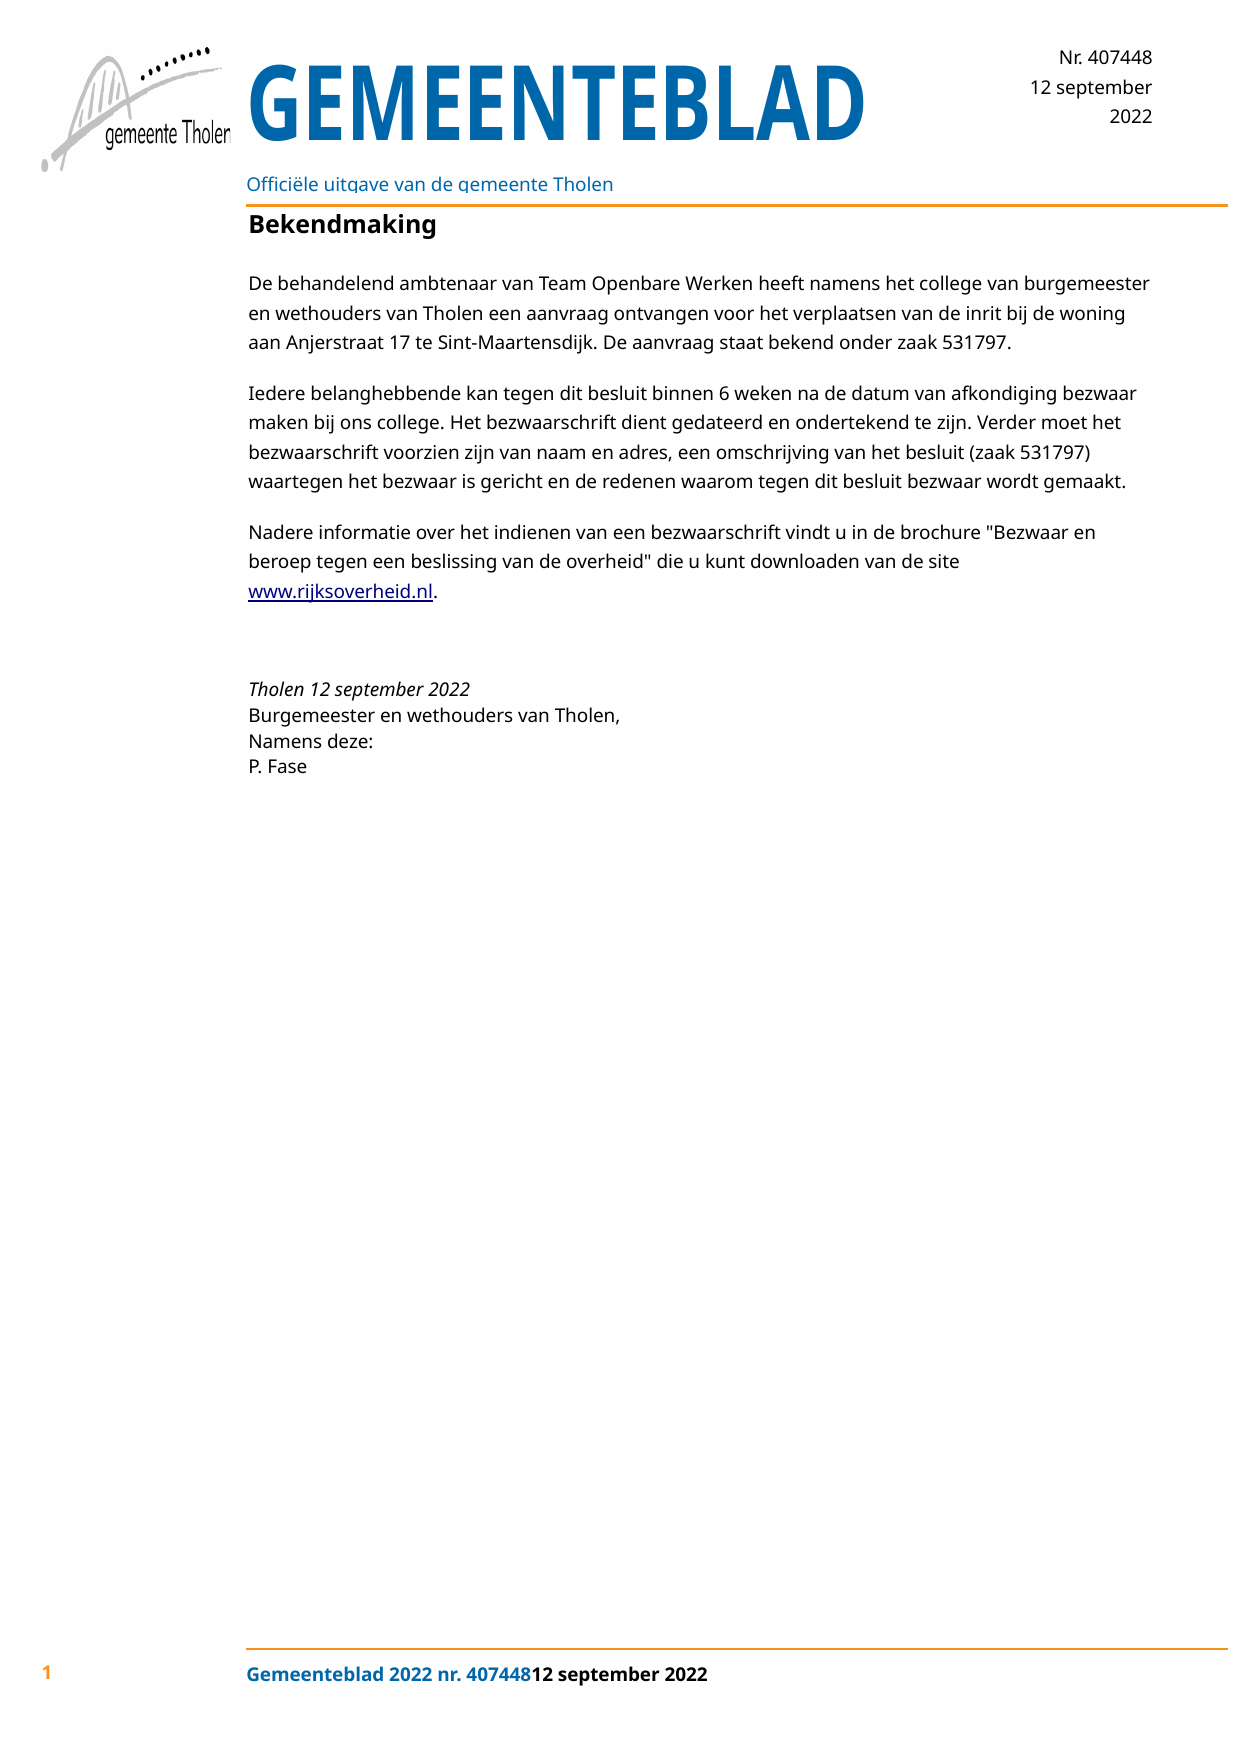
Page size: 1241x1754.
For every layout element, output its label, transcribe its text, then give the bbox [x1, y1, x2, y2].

picture [41, 47, 231, 172]
text Bekendmaking [248, 207, 1152, 241]
text Iedere belanghebbende kan tegen dit besluit binnen 6 weken na de datum van afkondiging bezwaar maken bij ons college. Het bezwaarschrift dient gedateerd en ondertekend te zijn. Verder moet het bezwaarschrift voorzien zijn van naam en adres, een omschrijving van het besluit (zaak 531797) waartegen het bezwaar is gericht en de redenen waarom tegen dit besluit bezwaar wordt gemaakt. [248, 380, 1152, 494]
text Nadere informatie over het indienen van een bezwaarschrift vindt u in de brochure "Bezwaar en beroep tegen een beslissing van de overheid" die u kunt downloaden van de site www.rijksoverheid.nl. [248, 519, 1152, 604]
text Tholen 12 september 2022 [248, 676, 1152, 702]
text Burgemeester en wethouders van Tholen, [248, 702, 1152, 728]
text P. Fase [248, 754, 1152, 779]
text Namens deze: [248, 728, 1152, 754]
text De behandelend ambtenaar van Team Openbare Werken heeft namens het college van burgemeester en wethouders van Tholen een aanvraag ontvangen voor het verplaatsen van de inrit bij de woning aan Anjerstraat 17 te Sint-Maartensdijk. De aanvraag staat bekend onder zaak 531797. [248, 270, 1152, 355]
